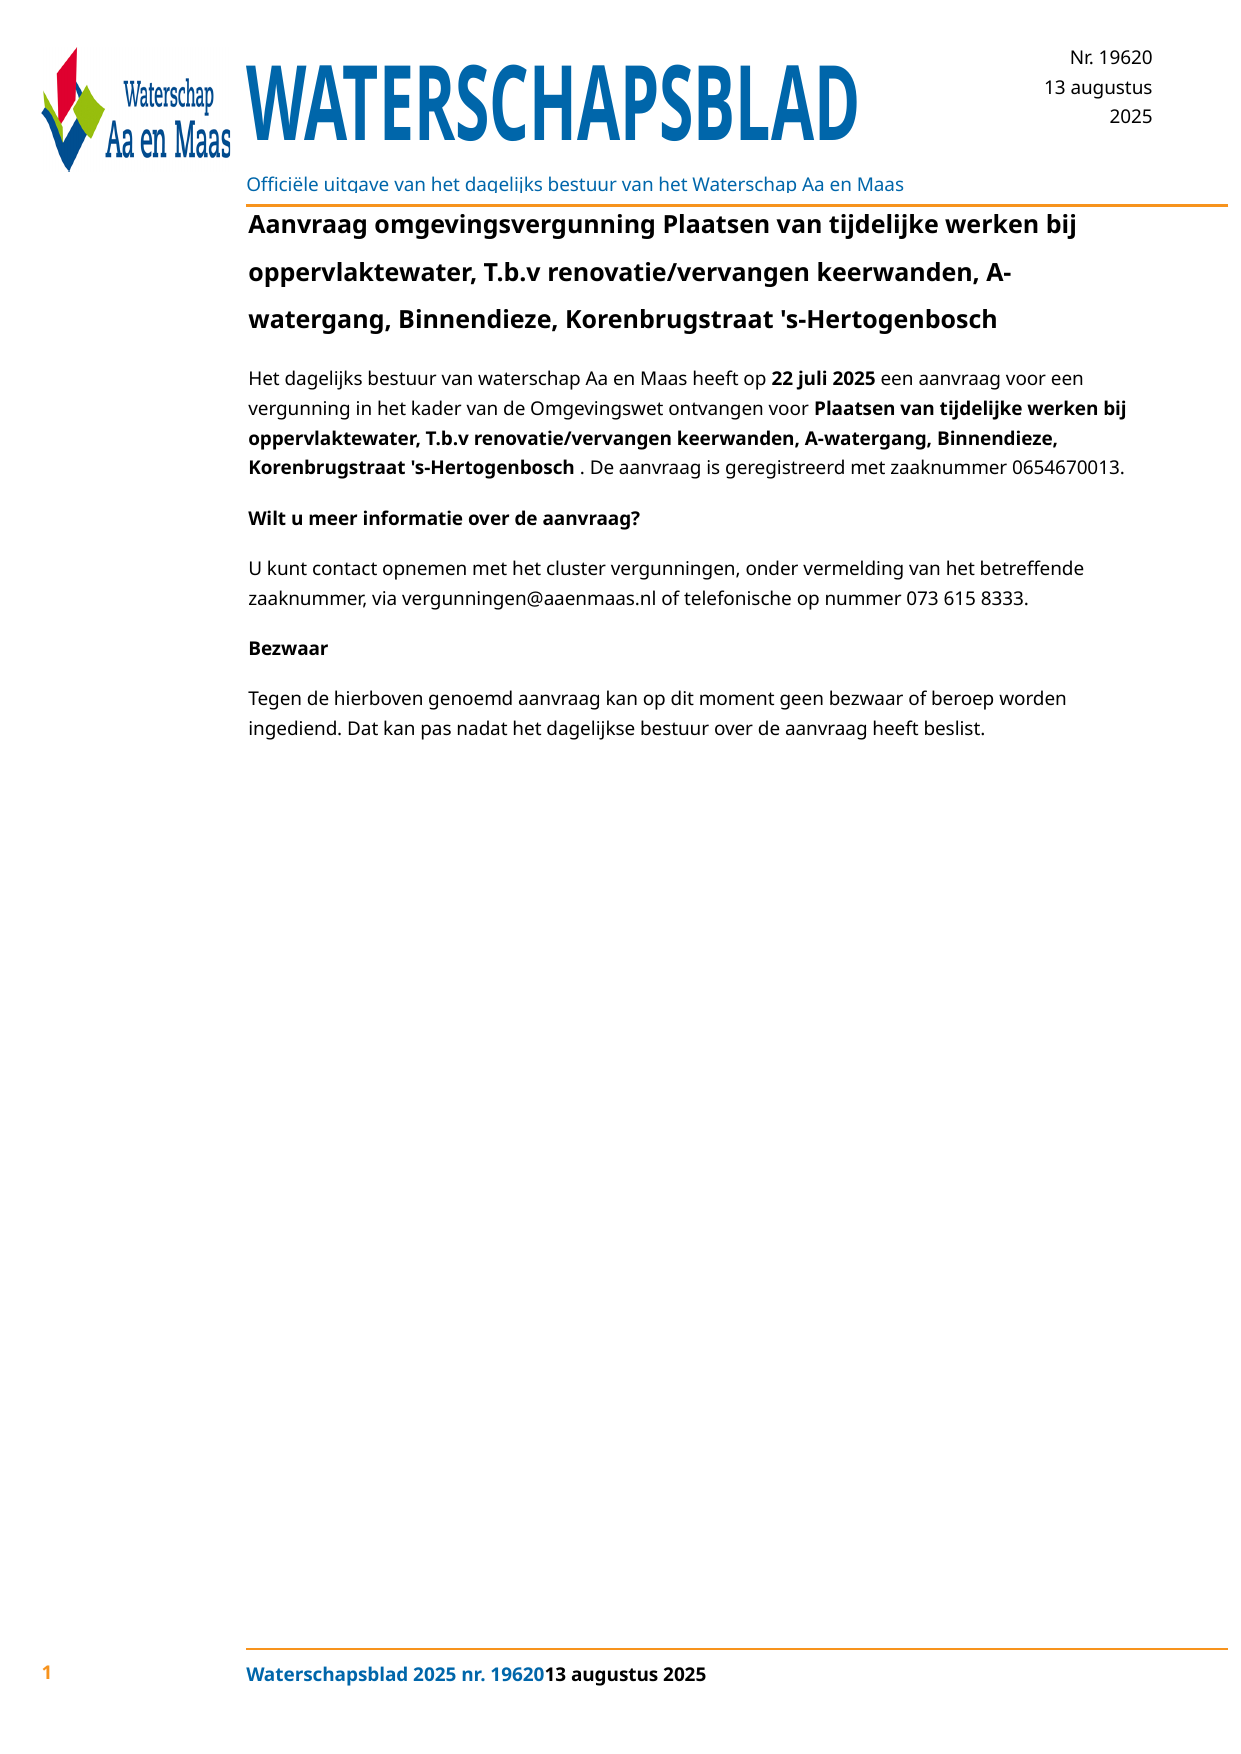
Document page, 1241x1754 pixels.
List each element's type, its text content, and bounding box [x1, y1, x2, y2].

picture [41, 47, 231, 172]
text U kunt contact opnemen met het cluster vergunningen, onder vermelding van het betreffende zaaknummer, via vergunningen@aaenmaas.nl of telefonische op nummer 073 615 8333. [248, 555, 1152, 610]
text Het dagelijks bestuur van waterschap Aa en Maas heeft op 22 juli 2025 een aanvraag voor een vergunning in het kader van de Omgevingswet ontvangen voor Plaatsen van tijdelijke werken bij oppervlaktewater, T.b.v renovatie/vervangen keerwanden, A-watergang, Binnendieze, Korenbrugstraat 's-Hertogenbosch . De aanvraag is geregistreerd met zaaknummer 0654670013. [248, 366, 1152, 480]
text Wilt u meer informatie over de aanvraag? [248, 505, 1152, 530]
text Tegen de hierboven genoemd aanvraag kan op dit moment geen bezwaar of beroep worden ingediend. Dat kan pas nadat het dagelijkse bestuur over de aanvraag heeft beslist. [248, 686, 1152, 741]
text Bezwaar [248, 635, 1152, 661]
text Aanvraag omgevingsvergunning Plaatsen van tijdelijke werken bij oppervlaktewater, T.b.v renovatie/vervangen keerwanden, A-watergang, Binnendieze, Korenbrugstraat 's-Hertogenbosch [248, 207, 1152, 336]
